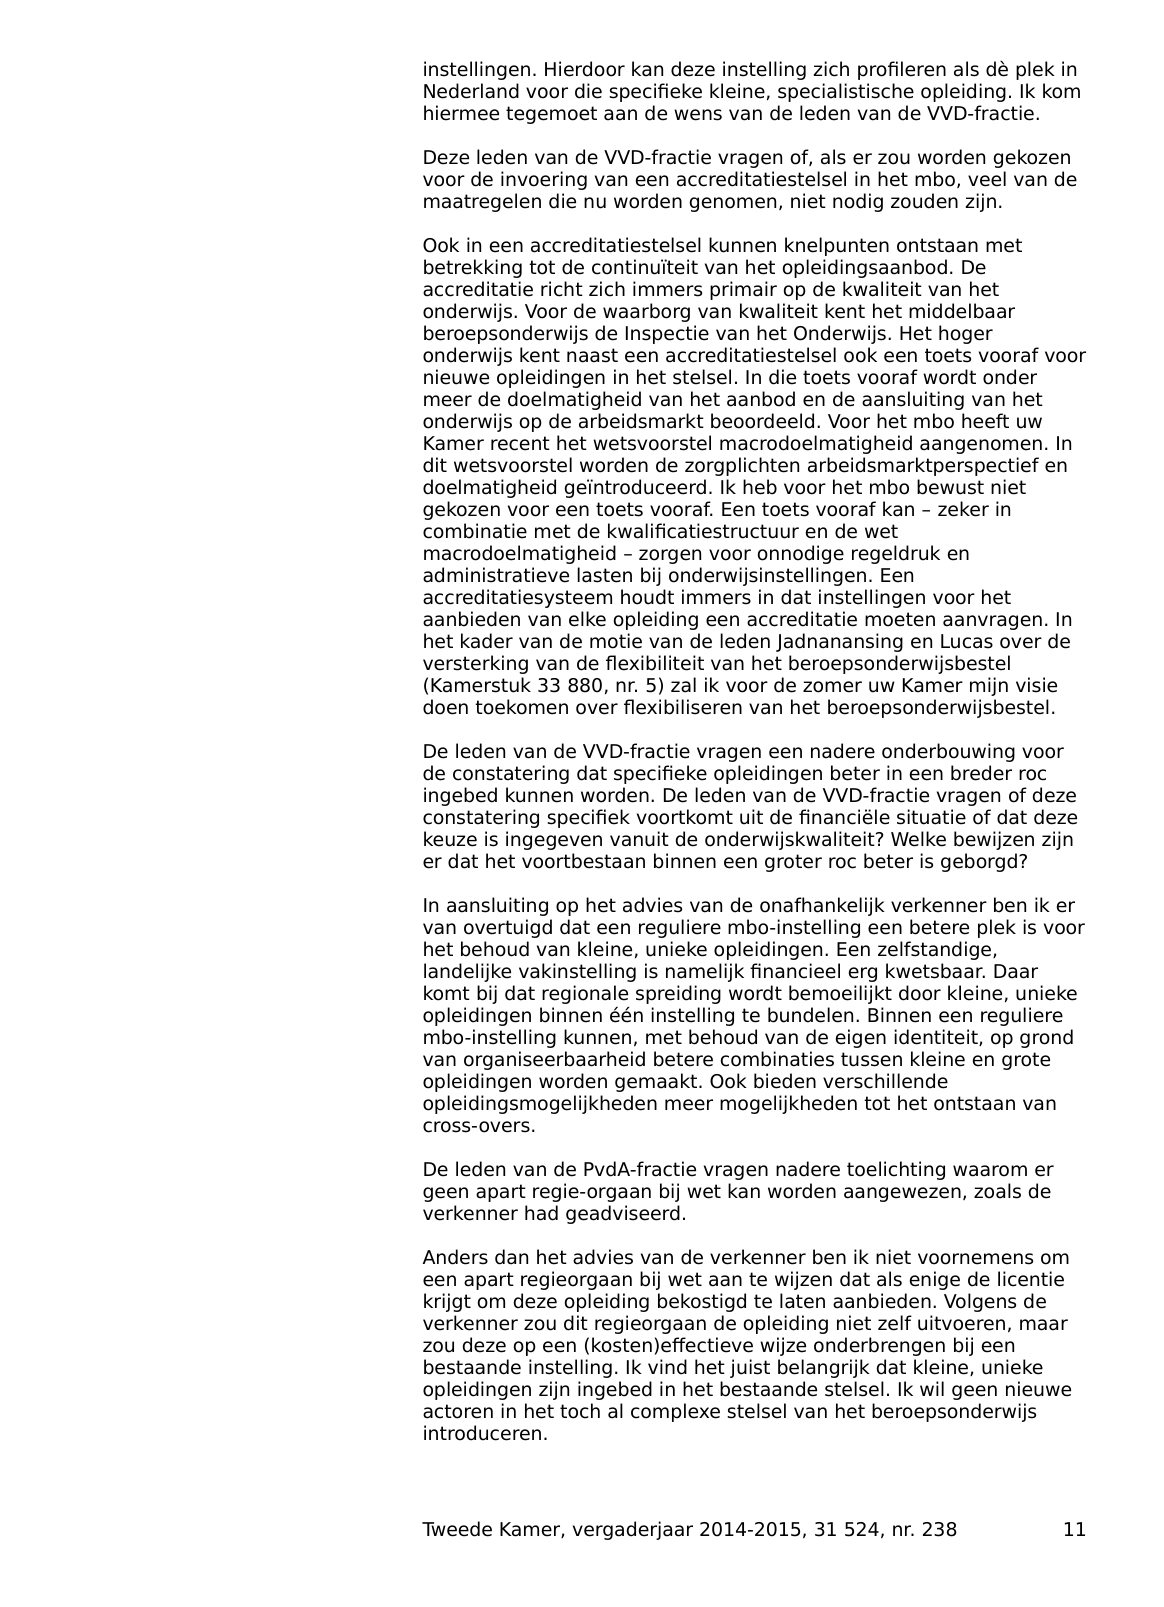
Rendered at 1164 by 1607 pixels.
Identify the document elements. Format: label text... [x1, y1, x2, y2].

text De leden van de PvdA-fractie vragen nadere toelichting waarom er geen apart regie-orgaan bij wet kan worden aangewezen, zoals de verkenner had geadviseerd. [422, 1159, 1087, 1225]
text Ook in een accreditatiestelsel kunnen knelpunten ontstaan met betrekking tot de continuïteit van het opleidingsaanbod. De accreditatie richt zich immers primair op de kwaliteit van het onderwijs. Voor de waarborg van kwaliteit kent het middelbaar beroepsonderwijs de Inspectie van het Onderwijs. Het hoger onderwijs kent naast een accreditatiestelsel ook een toets vooraf voor nieuwe opleidingen in het stelsel. In die toets vooraf wordt onder meer de doelmatigheid van het aanbod en de aansluiting van het onderwijs op de arbeidsmarkt beoordeeld. Voor het mbo heeft uw Kamer recent het wetsvoorstel macrodoelmatigheid aangenomen. In dit wetsvoorstel worden de zorgplichten arbeidsmarktperspectief en doelmatigheid geïntroduceerd. Ik heb voor het mbo bewust niet gekozen voor een toets vooraf. Een toets vooraf kan – zeker in combinatie met de kwalificatiestructuur en de wet macrodoelmatigheid – zorgen voor onnodige regeldruk en administratieve lasten bij onderwijsinstellingen. Een accreditatiesysteem houdt immers in dat instellingen voor het aanbieden van elke opleiding een accreditatie moeten aanvragen. In het kader van de motie van de leden Jadnanansing en Lucas over de versterking van de flexibiliteit van het beroepsonderwijsbestel (Kamerstuk 33 880, nr. 5) zal ik voor de zomer uw Kamer mijn visie doen toekomen over flexibiliseren van het beroepsonderwijsbestel. [422, 235, 1087, 719]
text instellingen. Hierdoor kan deze instelling zich profileren als dè plek in Nederland voor die specifieke kleine, specialistische opleiding. Ik kom hiermee tegemoet aan de wens van de leden van de VVD-fractie. [422, 59, 1087, 125]
text Anders dan het advies van de verkenner ben ik niet voornemens om een apart regieorgaan bij wet aan te wijzen dat als enige de licentie krijgt om deze opleiding bekostigd te laten aanbieden. Volgens de verkenner zou dit regieorgaan de opleiding niet zelf uitvoeren, maar zou deze op een (kosten)effectieve wijze onderbrengen bij een bestaande instelling. Ik vind het juist belangrijk dat kleine, unieke opleidingen zijn ingebed in het bestaande stelsel. Ik wil geen nieuwe actoren in het toch al complexe stelsel van het beroepsonderwijs introduceren. [422, 1247, 1087, 1445]
text De leden van de VVD-fractie vragen een nadere onderbouwing voor de constatering dat specifieke opleidingen beter in een breder roc ingebed kunnen worden. De leden van de VVD-fractie vragen of deze constatering specifiek voortkomt uit de financiële situatie of dat deze keuze is ingegeven vanuit de onderwijskwaliteit? Welke bewijzen zijn er dat het voortbestaan binnen een groter roc beter is geborgd? [422, 741, 1087, 873]
text Deze leden van de VVD-fractie vragen of, als er zou worden gekozen voor de invoering van een accreditatiestelsel in het mbo, veel van de maatregelen die nu worden genomen, niet nodig zouden zijn. [422, 147, 1087, 213]
text In aansluiting op het advies van de onafhankelijk verkenner ben ik er van overtuigd dat een reguliere mbo-instelling een betere plek is voor het behoud van kleine, unieke opleidingen. Een zelfstandige, landelijke vakinstelling is namelijk financieel erg kwetsbaar. Daar komt bij dat regionale spreiding wordt bemoeilijkt door kleine, unieke opleidingen binnen één instelling te bundelen. Binnen een reguliere mbo-instelling kunnen, met behoud van de eigen identiteit, op grond van organiseerbaarheid betere combinaties tussen kleine en grote opleidingen worden gemaakt. Ook bieden verschillende opleidingsmogelijkheden meer mogelijkheden tot het ontstaan van cross-overs. [422, 895, 1087, 1137]
